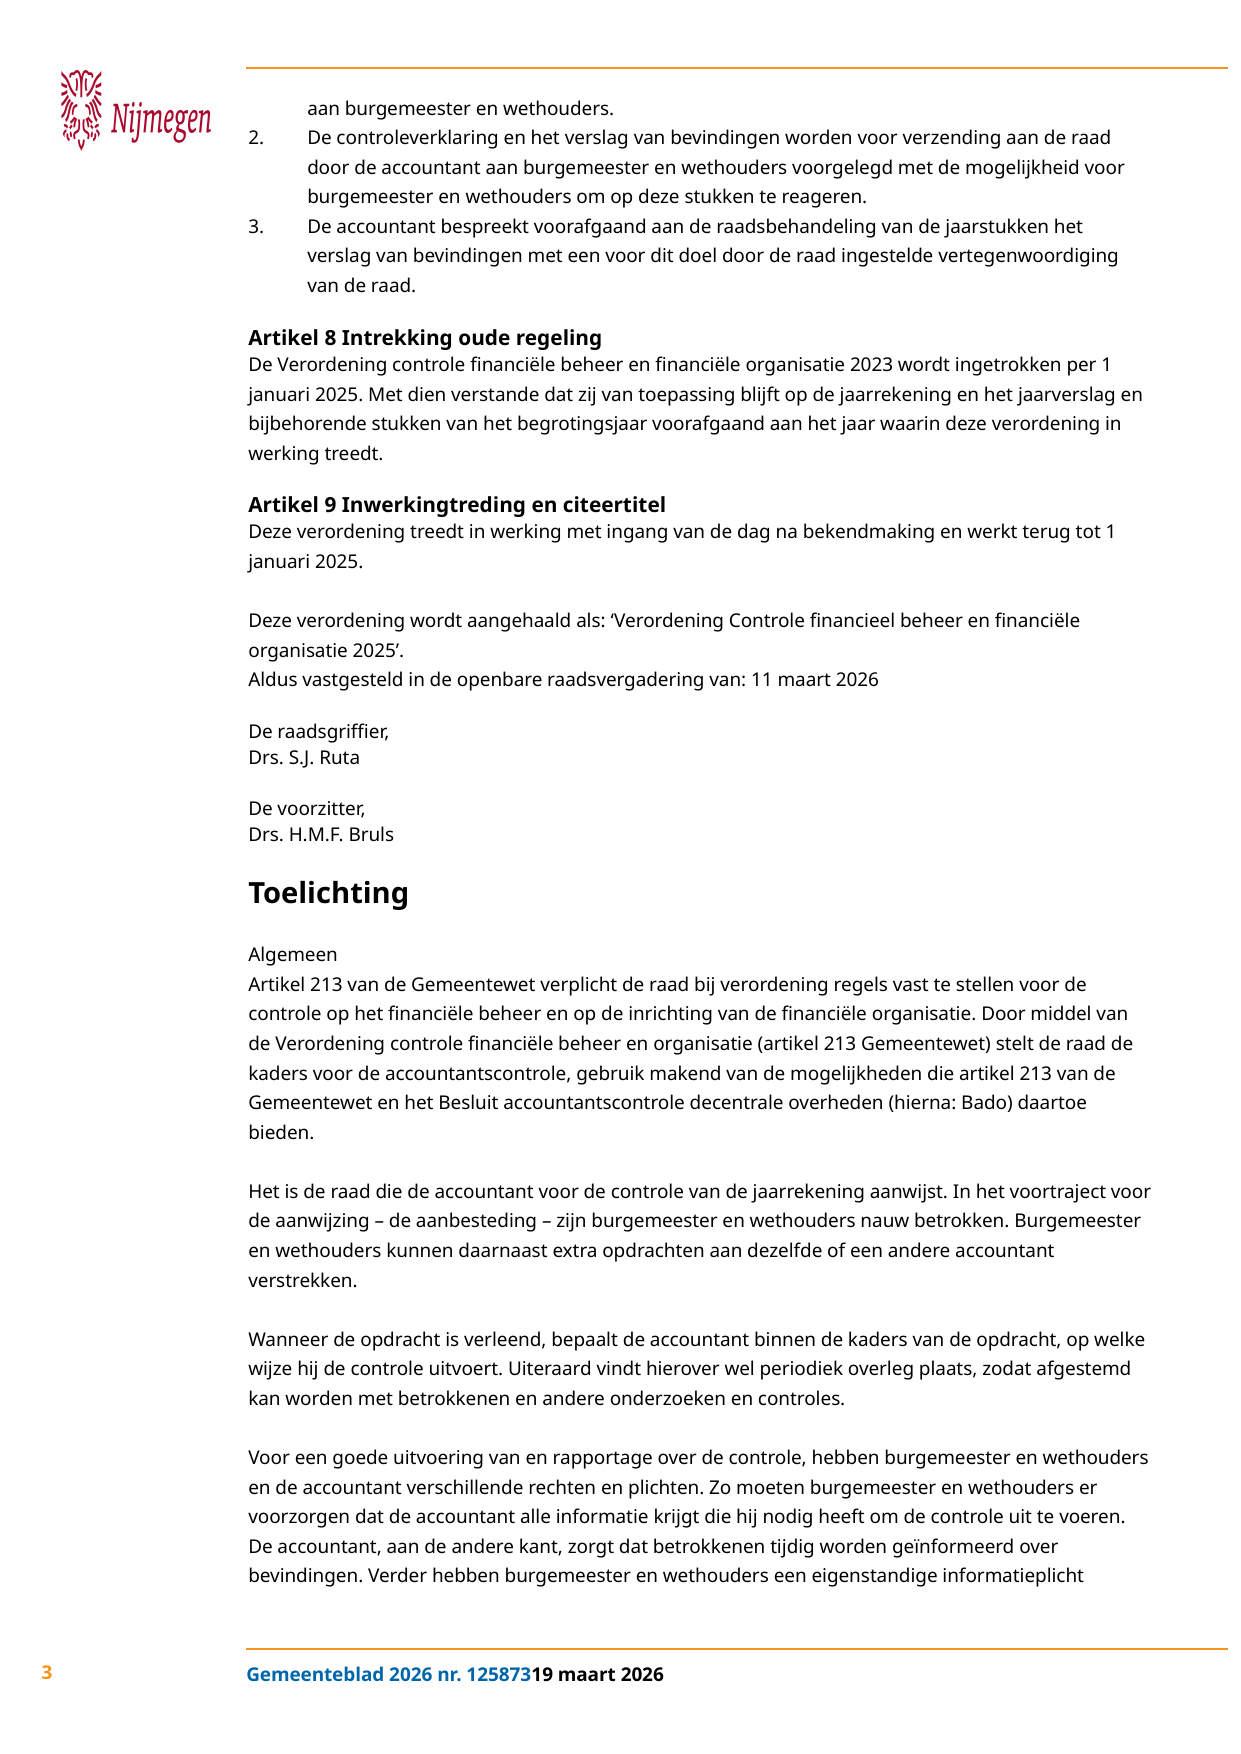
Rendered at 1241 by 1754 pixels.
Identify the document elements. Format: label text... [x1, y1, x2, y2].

list De accountant bespreekt voorafgaand aan de raadsbehandeling van de jaarstukken het verslag van bevindingen met een voor dit doel door de raad ingestelde vertegenwoordiging van de raad. [248, 213, 1152, 298]
text Drs. H.M.F. Bruls [248, 821, 1152, 847]
picture [41, 47, 231, 172]
list aan burgemeester en wethouders. [248, 95, 1152, 121]
text Artikel 213 van de Gemeentewet verplicht de raad bij verordening regels vast te stellen voor de controle op het financiële beheer en op de inrichting van de financiële organisatie. Door middel van de Verordening controle financiële beheer en organisatie (artikel 213 Gemeentewet) stelt de raad de kaders voor de accountantscontrole, gebruik makend van de mogelijkheden die artikel 213 van de Gemeentewet en het Besluit accountantscontrole decentrale overheden (hierna: Bado) daartoe bieden. [248, 971, 1152, 1144]
text Drs. S.J. Ruta [248, 744, 1152, 769]
text Deze verordening wordt aangehaald als: ‘Verordening Controle financieel beheer en financiële organisatie 2025’. [248, 607, 1152, 663]
text Artikel 8 Intrekking oude regeling [248, 323, 1152, 351]
text Aldus vastgesteld in de openbare raadsvergadering van: 11 maart 2026 [248, 667, 1152, 692]
text Wanneer de opdracht is verleend, bepaalt de accountant binnen de kaders van de opdracht, op welke wijze hij de controle uitvoert. Uiteraard vindt hierover wel periodiek overleg plaats, zodat afgestemd kan worden met betrokkenen en andere onderzoeken en controles. [248, 1326, 1152, 1411]
text Algemeen [248, 941, 1152, 967]
text Het is de raad die de accountant voor de controle van de jaarrekening aanwijst. In het voortraject voor de aanwijzing – de aanbesteding – zijn burgemeester en wethouders nauw betrokken. Burgemeester en wethouders kunnen daarnaast extra opdrachten aan dezelfde of een andere accountant verstrekken. [248, 1178, 1152, 1292]
text Artikel 9 Inwerkingtreding en citeertitel [248, 490, 1152, 519]
text De voorzitter, [248, 795, 1152, 821]
text Voor een goede uitvoering van en rapportage over de controle, hebben burgemeester en wethouders en de accountant verschillende rechten en plichten. Zo moeten burgemeester en wethouders er voorzorgen dat de accountant alle informatie krijgt die hij nodig heeft om de controle uit te voeren. De accountant, aan de andere kant, zorgt dat betrokkenen tijdig worden geïnformeerd over bevindingen. Verder hebben burgemeester en wethouders een eigenstandige informatieplicht [248, 1444, 1152, 1588]
text Deze verordening treedt in werking met ingang van de dag na bekendmaking en werkt terug tot 1 januari 2025. [248, 519, 1152, 574]
text De Verordening controle financiële beheer en financiële organisatie 2023 wordt ingetrokken per 1 januari 2025. Met dien verstande dat zij van toepassing blijft op de jaarrekening en het jaarverslag en bijbehorende stukken van het begrotingsjaar voorafgaand aan het jaar waarin deze verordening in werking treedt. [248, 351, 1152, 466]
list De controleverklaring en het verslag van bevindingen worden voor verzending aan de raad door de accountant aan burgemeester en wethouders voorgelegd met de mogelijkheid voor burgemeester en wethouders om op deze stukken te reageren. [248, 124, 1152, 209]
text De raadsgriffier, [248, 718, 1152, 744]
text Toelichting [248, 872, 1152, 912]
